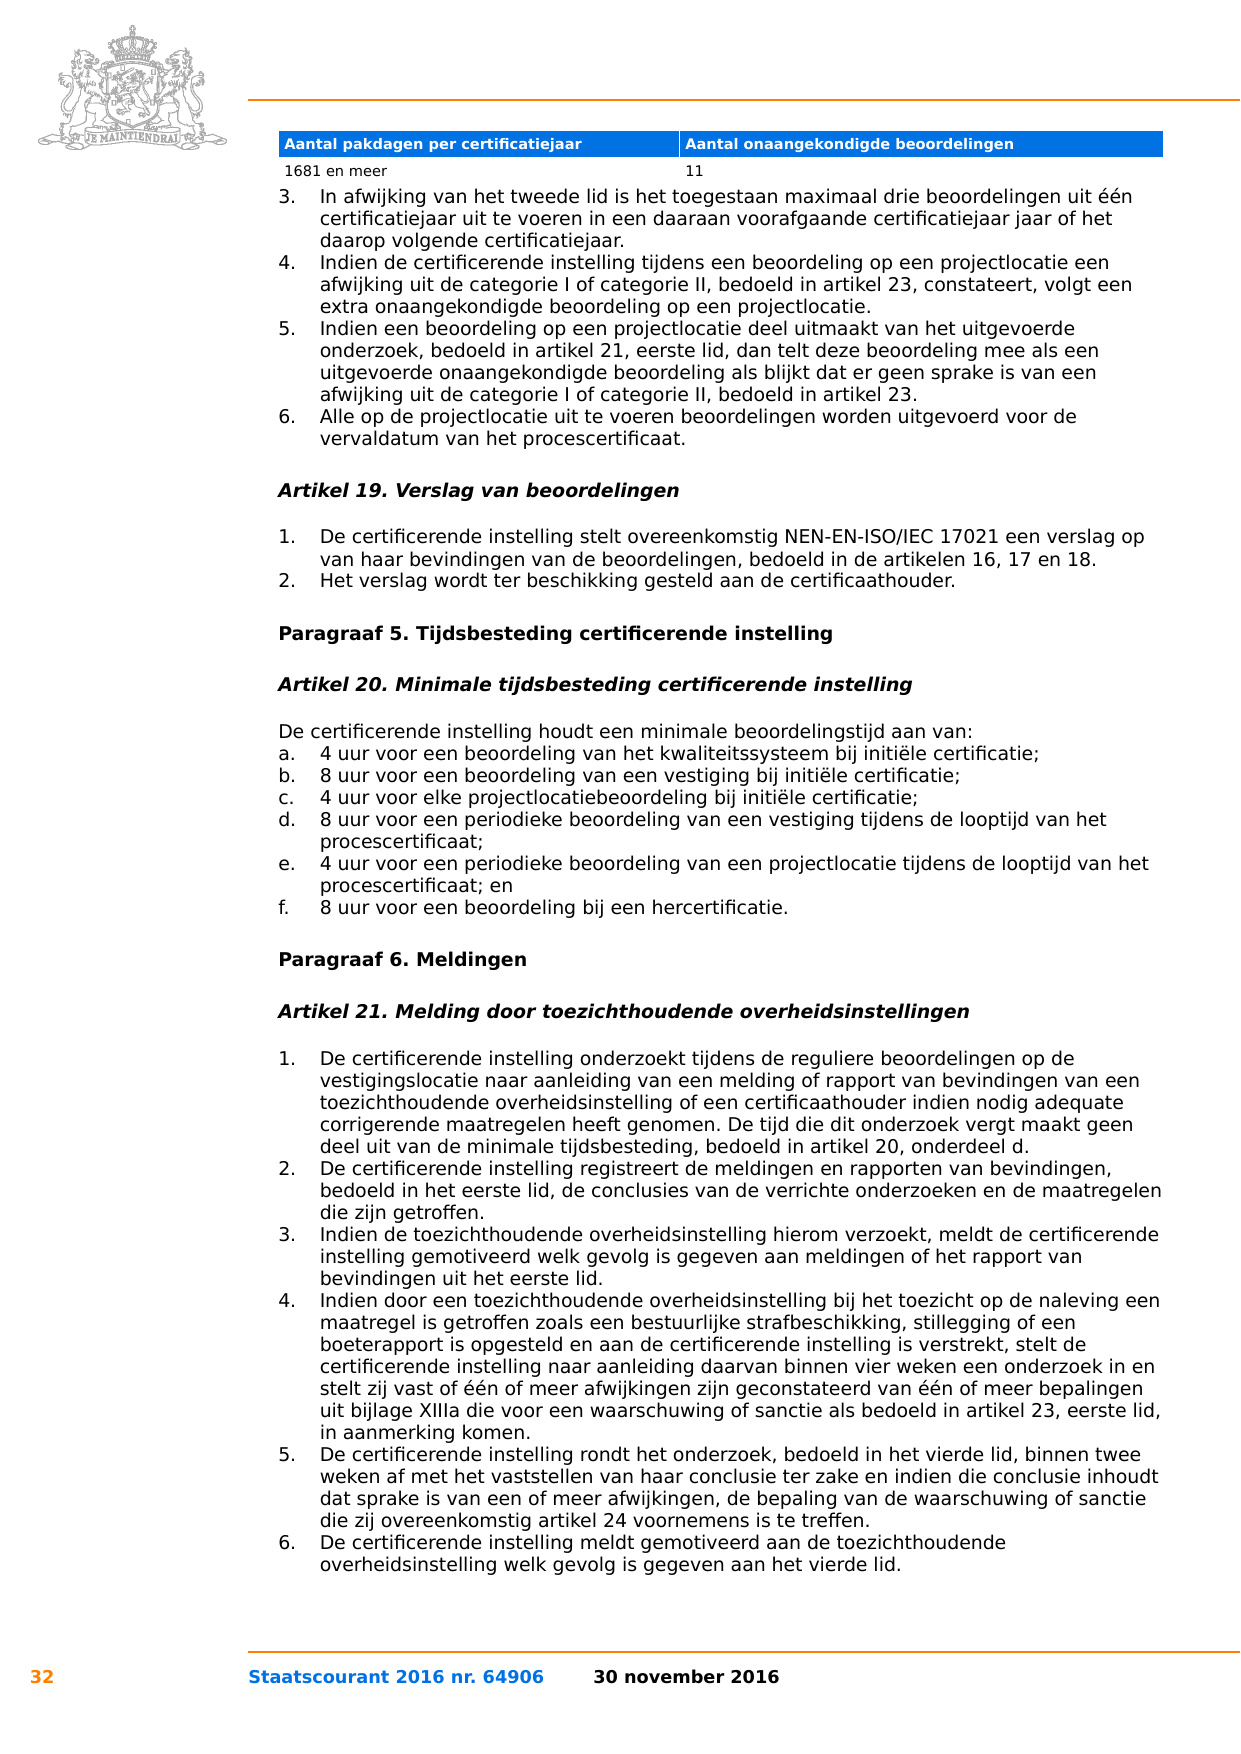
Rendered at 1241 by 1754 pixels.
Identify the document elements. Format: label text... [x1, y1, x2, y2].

text 2. Het verslag wordt ter beschikking gesteld aan de certificaathouder. [278, 570, 1163, 592]
table_cell 11 [680, 158, 1163, 185]
text d. 8 uur voor een periodieke beoordeling van een vestiging tijdens de looptijd van het procescertificaat; [278, 809, 1163, 853]
text De certificerende instelling houdt een minimale beoordelingstijd aan van: [278, 721, 1163, 743]
text 6. De certificerende instelling meldt gemotiveerd aan de toezichthoudende overheidsinstelling welk gevolg is gegeven aan het vierde lid. [278, 1532, 1163, 1576]
text f. 8 uur voor een beoordeling bij een hercertificatie. [278, 897, 1163, 919]
subtitle Paragraaf 5. Tijdsbesteding certificerende instelling [278, 622, 1163, 644]
text 1. De certificerende instelling stelt overeenkomstig NEN-EN-ISO/IEC 17021 een verslag op van haar bevindingen van de beoordelingen, bedoeld in de artikelen 16, 17 en 18. [278, 526, 1163, 570]
text 5. De certificerende instelling rondt het onderzoek, bedoeld in het vierde lid, binnen twee weken af met het vaststellen van haar conclusie ter zake en indien die conclusie inhoudt dat sprake is van een of meer afwijkingen, de bepaling van de waarschuwing of sanctie die zij overeenkomstig artikel 24 voornemens is te treffen. [278, 1444, 1163, 1532]
text 5. Indien een beoordeling op een projectlocatie deel uitmaakt van het uitgevoerde onderzoek, bedoeld in artikel 21, eerste lid, dan telt deze beoordeling mee als een uitgevoerde onaangekondigde beoordeling als blijkt dat er geen sprake is van een afwijking uit de categorie I of categorie II, bedoeld in artikel 23. [278, 318, 1163, 406]
text a. 4 uur voor een beoordeling van het kwaliteitssysteem bij initiële certificatie; [278, 743, 1163, 765]
text 1. De certificerende instelling onderzoekt tijdens de reguliere beoordelingen op de vestigingslocatie naar aanleiding van een melding of rapport van bevindingen van een toezichthoudende overheidsinstelling of een certificaathouder indien nodig adequate corrigerende maatregelen heeft genomen. De tijd die dit onderzoek vergt maakt geen deel uit van de minimale tijdsbesteding, bedoeld in artikel 20, onderdeel d. [278, 1048, 1163, 1158]
text 3. Indien de toezichthoudende overheidsinstelling hierom verzoekt, meldt de certificerende instelling gemotiveerd welk gevolg is gegeven aan meldingen of het rapport van bevindingen uit het eerste lid. [278, 1224, 1163, 1290]
subtitle Artikel 19. Verslag van beoordelingen [278, 479, 1163, 501]
text 2. De certificerende instelling registreert de meldingen en rapporten van bevindingen, bedoeld in het eerste lid, de conclusies van de verrichte onderzoeken en de maatregelen die zijn getroffen. [278, 1158, 1163, 1224]
table_header Aantal pakdagen per certificatiejaar [279, 131, 679, 157]
text b. 8 uur voor een beoordeling van een vestiging bij initiële certificatie; [278, 765, 1163, 787]
subtitle Artikel 21. Melding door toezichthoudende overheidsinstellingen [278, 1001, 1163, 1023]
text 4. Indien door een toezichthoudende overheidsinstelling bij het toezicht op de naleving een maatregel is getroffen zoals een bestuurlijke strafbeschikking, stillegging of een boeterapport is opgesteld en aan de certificerende instelling is verstrekt, stelt de certificerende instelling naar aanleiding daarvan binnen vier weken een onderzoek in en stelt zij vast of één of meer afwijkingen zijn geconstateerd van één of meer bepalingen uit bijlage XIIIa die voor een waarschuwing of sanctie als bedoeld in artikel 23, eerste lid, in aanmerking komen. [278, 1290, 1163, 1444]
text c. 4 uur voor elke projectlocatiebeoordeling bij initiële certificatie; [278, 787, 1163, 809]
picture [38, 25, 227, 150]
subtitle Artikel 20. Minimale tijdsbesteding certificerende instelling [278, 674, 1163, 696]
text 6. Alle op de projectlocatie uit te voeren beoordelingen worden uitgevoerd voor de vervaldatum van het procescertificaat. [278, 406, 1163, 449]
table_header Aantal onaangekondigde beoordelingen [680, 131, 1163, 157]
text e. 4 uur voor een periodieke beoordeling van een projectlocatie tijdens de looptijd van het procescertificaat; en [278, 853, 1163, 897]
table_cell 1681 en meer [279, 158, 679, 185]
text 3. In afwijking van het tweede lid is het toegestaan maximaal drie beoordelingen uit één certificatiejaar uit te voeren in een daaraan voorafgaande certificatiejaar jaar of het daarop volgende certificatiejaar. [278, 186, 1163, 252]
text 4. Indien de certificerende instelling tijdens een beoordeling op een projectlocatie een afwijking uit de categorie I of categorie II, bedoeld in artikel 23, constateert, volgt een extra onaangekondigde beoordeling op een projectlocatie. [278, 252, 1163, 318]
subtitle Paragraaf 6. Meldingen [278, 949, 1163, 971]
